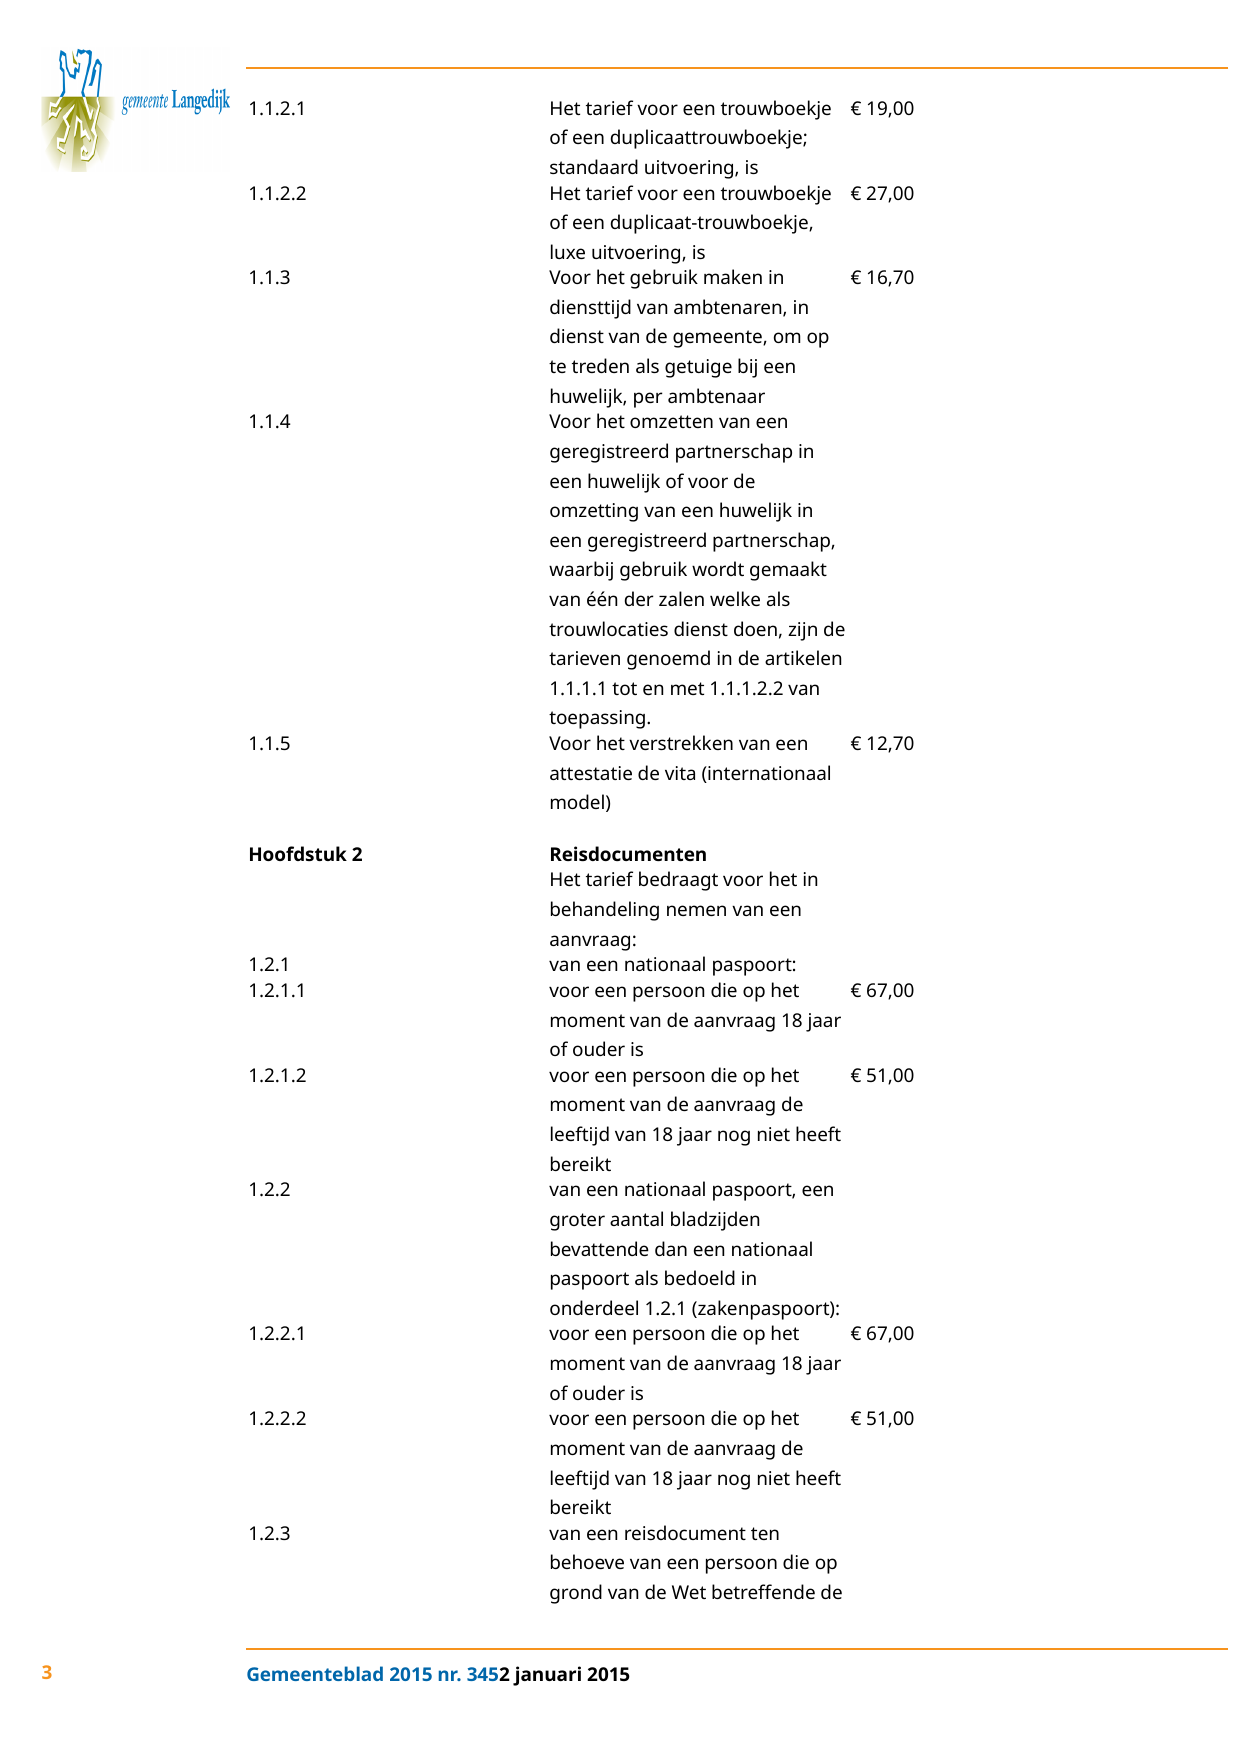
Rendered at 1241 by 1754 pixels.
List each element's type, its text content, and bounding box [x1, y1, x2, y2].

picture [41, 47, 231, 172]
table_cell € 27,00 [850, 180, 1152, 264]
table_cell 1.1.2.1 [248, 95, 549, 180]
table_cell 1.1.2.2 [248, 180, 549, 264]
table_cell Voor het verstrekken van een attestatie de vita (internationaal model) [549, 730, 850, 815]
table_cell 1.2.2.2 [248, 1406, 549, 1520]
table_cell € 51,00 [850, 1406, 1152, 1520]
table_cell van een nationaal paspoort: [549, 951, 850, 977]
table_cell [248, 815, 549, 841]
table_cell van een nationaal paspoort, een groter aantal bladzijden bevattende dan een nationaal paspoort als bedoeld in onderdeel 1.2.1 (zakenpaspoort): [549, 1177, 850, 1321]
table_cell Voor het omzetten van een geregistreerd partnerschap in een huwelijk of voor de omzetting van een huwelijk in een geregistreerd partnerschap, waarbij gebruik wordt gemaakt van één der zalen welke als trouwlocaties dienst doen, zijn de tarieven genoemd in de artikelen 1.1.1.1 tot en met 1.1.1.2.2 van toepassing. [549, 409, 850, 730]
table_cell Het tarief bedraagt voor het in behandeling nemen van een aanvraag: [549, 867, 850, 951]
table_cell voor een persoon die op het moment van de aanvraag de leeftijd van 18 jaar nog niet heeft bereikt [549, 1062, 850, 1177]
table_cell € 19,00 [850, 95, 1152, 180]
table_cell 1.2.1 [248, 951, 549, 977]
table_cell € 12,70 [850, 730, 1152, 815]
table_cell Hoofdstuk 2 [248, 841, 549, 867]
table_cell Voor het gebruik maken in diensttijd van ambtenaren, in dienst van de gemeente, om op te treden als getuige bij een huwelijk, per ambtenaar [549, 265, 850, 409]
table_cell [549, 815, 850, 841]
table_cell 1.2.2.1 [248, 1321, 549, 1406]
table_cell [850, 1177, 1152, 1321]
table_cell [850, 409, 1152, 730]
table_cell van een reisdocument ten behoeve van een persoon die op grond van de Wet betreffende de [549, 1520, 850, 1605]
table_cell 1.2.1.2 [248, 1062, 549, 1177]
table_cell [850, 951, 1152, 977]
table_cell Het tarief voor een trouwboekje of een duplicaat-trouwboekje, luxe uitvoering, is [549, 180, 850, 264]
table_cell € 67,00 [850, 1321, 1152, 1406]
table_cell Reisdocumenten [549, 841, 850, 867]
table_cell voor een persoon die op het moment van de aanvraag 18 jaar of ouder is [549, 977, 850, 1062]
table_cell Het tarief voor een trouwboekje of een duplicaattrouwboekje; standaard uitvoering, is [549, 95, 850, 180]
table_cell 1.1.4 [248, 409, 549, 730]
table_cell [248, 867, 549, 951]
table_cell [850, 867, 1152, 951]
table_cell € 16,70 [850, 265, 1152, 409]
table_cell 1.2.2 [248, 1177, 549, 1321]
table_cell 1.1.3 [248, 265, 549, 409]
table_cell 1.2.3 [248, 1520, 549, 1605]
table_cell voor een persoon die op het moment van de aanvraag de leeftijd van 18 jaar nog niet heeft bereikt [549, 1406, 850, 1520]
table_cell [850, 1520, 1152, 1605]
table_cell voor een persoon die op het moment van de aanvraag 18 jaar of ouder is [549, 1321, 850, 1406]
table_cell 1.2.1.1 [248, 977, 549, 1062]
table_cell € 67,00 [850, 977, 1152, 1062]
table_cell € 51,00 [850, 1062, 1152, 1177]
table_cell [850, 815, 1152, 841]
table_cell [850, 841, 1152, 867]
table_cell 1.1.5 [248, 730, 549, 815]
